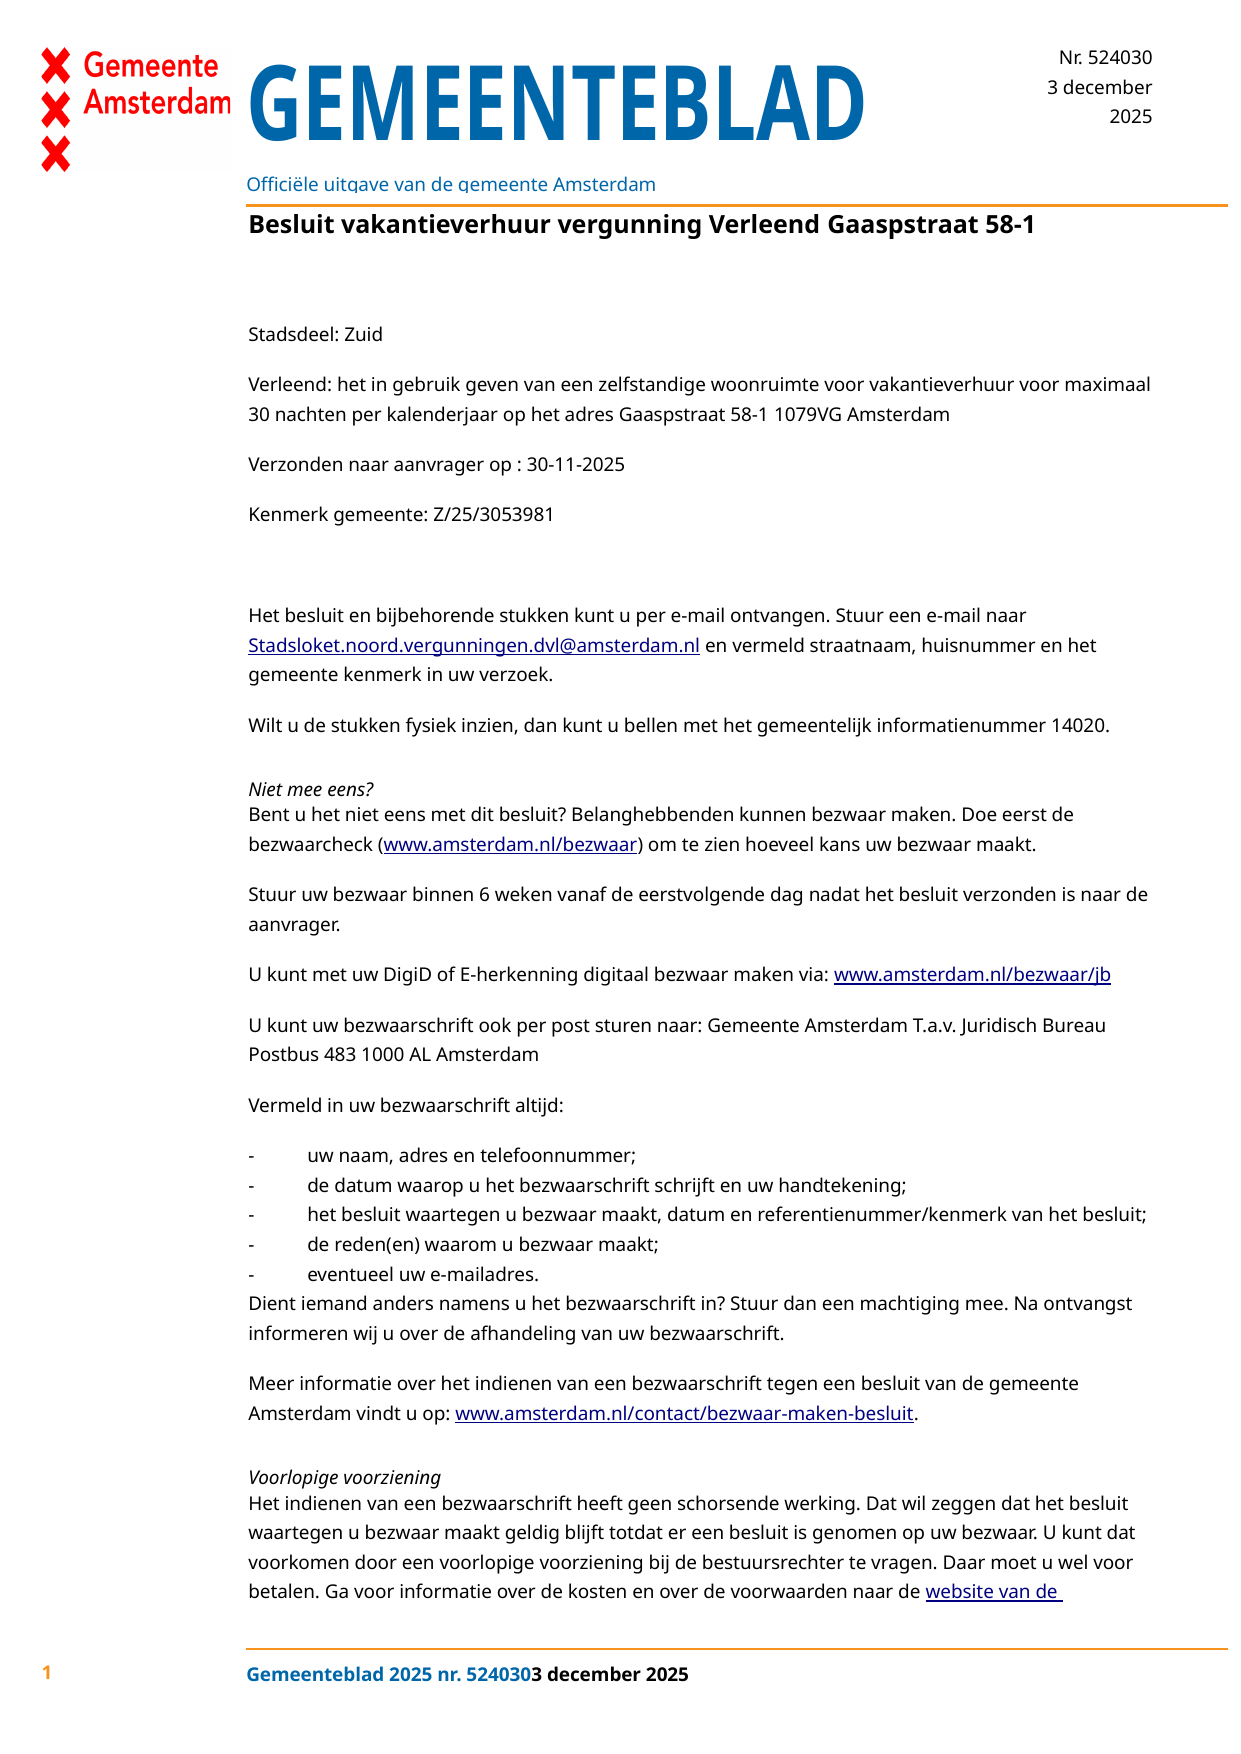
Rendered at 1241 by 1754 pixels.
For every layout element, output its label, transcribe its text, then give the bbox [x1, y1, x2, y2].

text Het besluit en bijbehorende stukken kunt u per e-mail ontvangen. Stuur een e-mail naar Stadsloket.noord.vergunningen.dvl@amsterdam.nl en vermeld straatnaam, huisnummer en het gemeente kenmerk in uw verzoek. [248, 602, 1152, 687]
text U kunt uw bezwaarschrift ook per post sturen naar: Gemeente Amsterdam T.a.v. Juridisch Bureau Postbus 483 1000 AL Amsterdam [248, 1012, 1152, 1067]
list het besluit waartegen u bezwaar maakt, datum en referentienummer/kenmerk van het besluit; [248, 1202, 1152, 1227]
text Wilt u de stukken fysiek inzien, dan kunt u bellen met het gemeentelijk informatienummer 14020. [248, 712, 1152, 738]
text Voorlopige voorziening [248, 1464, 1152, 1490]
text Stadsdeel: Zuid [248, 321, 1152, 346]
text Verleend: het in gebruik geven van een zelfstandige woonruimte voor vakantieverhuur voor maximaal 30 nachten per kalenderjaar op het adres Gaaspstraat 58-1 1079VG Amsterdam [248, 371, 1152, 426]
text Kenmerk gemeente: Z/25/3053981 [248, 502, 1152, 527]
text Niet mee eens? [248, 776, 1152, 802]
list de reden(en) waarom u bezwaar maakt; [248, 1231, 1152, 1257]
list de datum waarop u het bezwaarschrift schrijft en uw handtekening; [248, 1172, 1152, 1198]
text Het indienen van een bezwaarschrift heeft geen schorsende werking. Dat wil zeggen dat het besluit waartegen u bezwaar maakt geldig blijft totdat er een besluit is genomen op uw bezwaar. U kunt dat voorkomen door een voorlopige voorziening bij de bestuursrechter te vragen. Daar moet u wel voor betalen. Ga voor informatie over de kosten en over de voorwaarden naar de website van de [248, 1490, 1152, 1604]
picture [41, 47, 231, 172]
text Verzonden naar aanvrager op : 30-11-2025 [248, 451, 1152, 477]
text U kunt met uw DigiD of E-herkenning digitaal bezwaar maken via: www.amsterdam.nl/bezwaar/jb [248, 962, 1152, 987]
text Dient iemand anders namens u het bezwaarschrift in? Stuur dan een machtiging mee. Na ontvangst informeren wij u over de afhandeling van uw bezwaarschrift. [248, 1290, 1152, 1346]
text Besluit vakantieverhuur vergunning Verleend Gaaspstraat 58-1 [248, 207, 1152, 241]
list eventueel uw e-mailadres. [248, 1261, 1152, 1287]
text Vermeld in uw bezwaarschrift altijd: [248, 1092, 1152, 1118]
text Meer informatie over het indienen van een bezwaarschrift tegen een besluit van de gemeente Amsterdam vindt u op: www.amsterdam.nl/contact/bezwaar-maken-besluit. [248, 1370, 1152, 1426]
list uw naam, adres en telefoonnummer; [248, 1142, 1152, 1168]
text Bent u het niet eens met dit besluit? Belanghebbenden kunnen bezwaar maken. Doe eerst de bezwaarcheck (www.amsterdam.nl/bezwaar) om te zien hoeveel kans uw bezwaar maakt. [248, 802, 1152, 857]
text Stuur uw bezwaar binnen 6 weken vanaf de eerstvolgende dag nadat het besluit verzonden is naar de aanvrager. [248, 882, 1152, 937]
